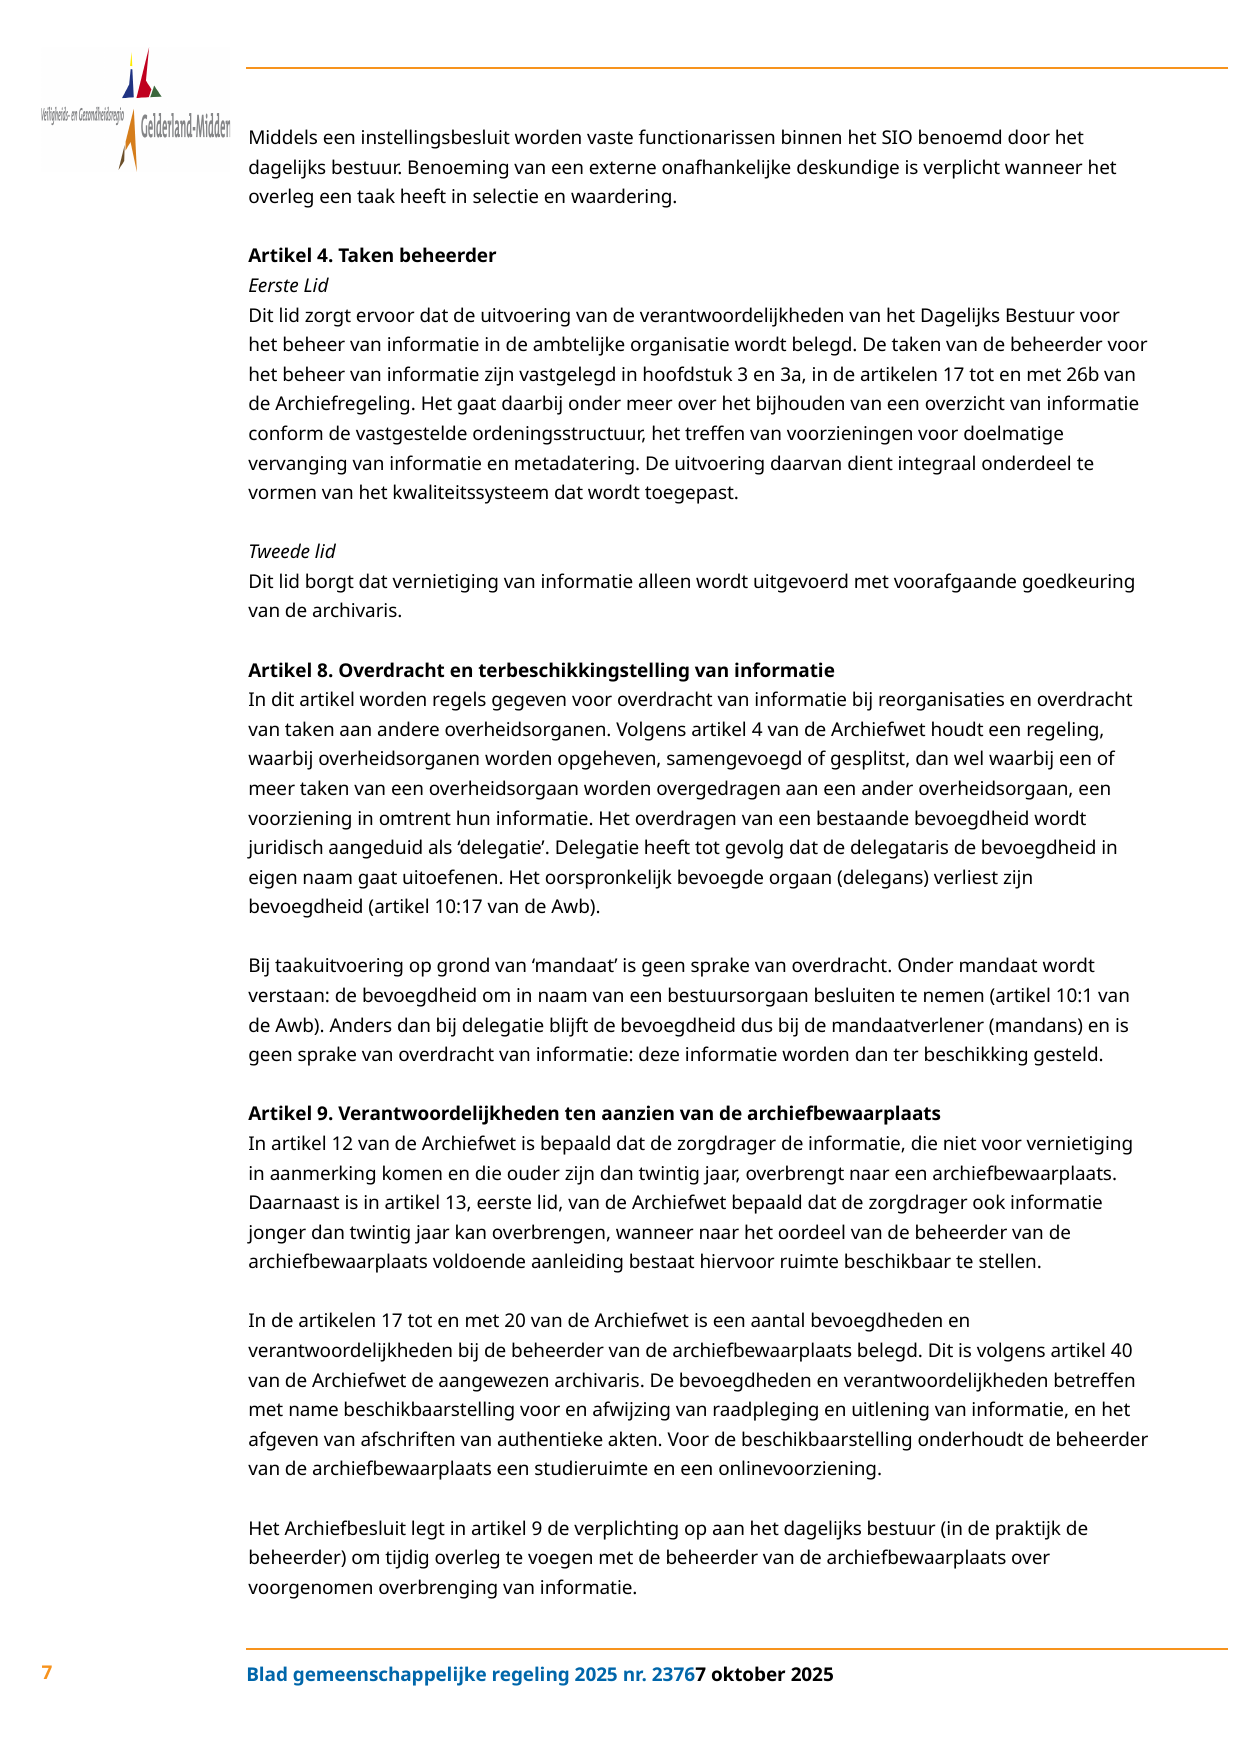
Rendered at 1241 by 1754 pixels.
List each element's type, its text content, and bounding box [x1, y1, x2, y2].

text In artikel 12 van de Archiefwet is bepaald dat de zorgdrager de informatie, die niet voor vernietiging in aanmerking komen en die ouder zijn dan twintig jaar, overbrengt naar een archiefbewaarplaats. Daarnaast is in artikel 13, eerste lid, van de Archiefwet bepaald dat de zorgdrager ook informatie jonger dan twintig jaar kan overbrengen, wanneer naar het oordeel van de beheerder van de archiefbewaarplaats voldoende aanleiding bestaat hiervoor ruimte beschikbaar te stellen. [248, 1130, 1152, 1274]
text Het Archiefbesluit legt in artikel 9 de verplichting op aan het dagelijks bestuur (in de praktijk de beheerder) om tijdig overleg te voegen met de beheerder van de archiefbewaarplaats over voorgenomen overbrenging van informatie. [248, 1515, 1152, 1600]
text Middels een instellingsbesluit worden vaste functionarissen binnen het SIO benoemd door het dagelijks bestuur. Benoeming van een externe onafhankelijke deskundige is verplicht wanneer het overleg een taak heeft in selectie en waardering. [248, 124, 1152, 209]
text Artikel 4. Taken beheerder [248, 243, 1152, 268]
text Bij taakuitvoering op grond van ‘mandaat’ is geen sprake van overdracht. Onder mandaat wordt verstaan: de bevoegdheid om in naam van een bestuursorgaan besluiten te nemen (artikel 10:1 van de Awb). Anders dan bij delegatie blijft de bevoegdheid dus bij de mandaatverlener (mandans) en is geen sprake van overdracht van informatie: deze informatie worden dan ter beschikking gesteld. [248, 953, 1152, 1067]
text In dit artikel worden regels gegeven voor overdracht van informatie bij reorganisaties en overdracht van taken aan andere overheidsorganen. Volgens artikel 4 van de Archiefwet houdt een regeling, waarbij overheidsorganen worden opgeheven, samengevoegd of gesplitst, dan wel waarbij een of meer taken van een overheidsorgaan worden overgedragen aan een ander overheidsorgaan, een voorziening in omtrent hun informatie. Het overdragen van een bestaande bevoegdheid wordt juridisch aangeduid als ‘delegatie’. Delegatie heeft tot gevolg dat de delegataris de bevoegdheid in eigen naam gaat uitoefenen. Het oorspronkelijk bevoegde orgaan (delegans) verliest zijn bevoegdheid (artikel 10:17 van de Awb). [248, 686, 1152, 919]
text Artikel 8. Overdracht en terbeschikkingstelling van informatie [248, 657, 1152, 683]
text Artikel 9. Verantwoordelijkheden ten aanzien van de archiefbewaarplaats [248, 1101, 1152, 1126]
picture [41, 47, 231, 172]
text Dit lid zorgt ervoor dat de uitvoering van de verantwoordelijkheden van het Dagelijks Bestuur voor het beheer van informatie in de ambtelijke organisatie wordt belegd. De taken van de beheerder voor het beheer van informatie zijn vastgelegd in hoofdstuk 3 en 3a, in de artikelen 17 tot en met 26b van de Archiefregeling. Het gaat daarbij onder meer over het bijhouden van een overzicht van informatie conform de vastgestelde ordeningsstructuur, het treffen van voorzieningen voor doelmatige vervanging van informatie en metadatering. De uitvoering daarvan dient integraal onderdeel te vormen van het kwaliteitssysteem dat wordt toegepast. [248, 302, 1152, 505]
text Tweede lid [248, 538, 1152, 564]
text In de artikelen 17 tot en met 20 van de Archiefwet is een aantal bevoegdheden en verantwoordelijkheden bij de beheerder van de archiefbewaarplaats belegd. Dit is volgens artikel 40 van de Archiefwet de aangewezen archivaris. De bevoegdheden en verantwoordelijkheden betreffen met name beschikbaarstelling voor en afwijzing van raadpleging en uitlening van informatie, en het afgeven van afschriften van authentieke akten. Voor de beschikbaarstelling onderhoudt de beheerder van de archiefbewaarplaats een studieruimte en een onlinevoorziening. [248, 1308, 1152, 1481]
text Dit lid borgt dat vernietiging van informatie alleen wordt uitgevoerd met voorafgaande goedkeuring van de archivaris. [248, 568, 1152, 623]
text Eerste Lid [248, 272, 1152, 298]
